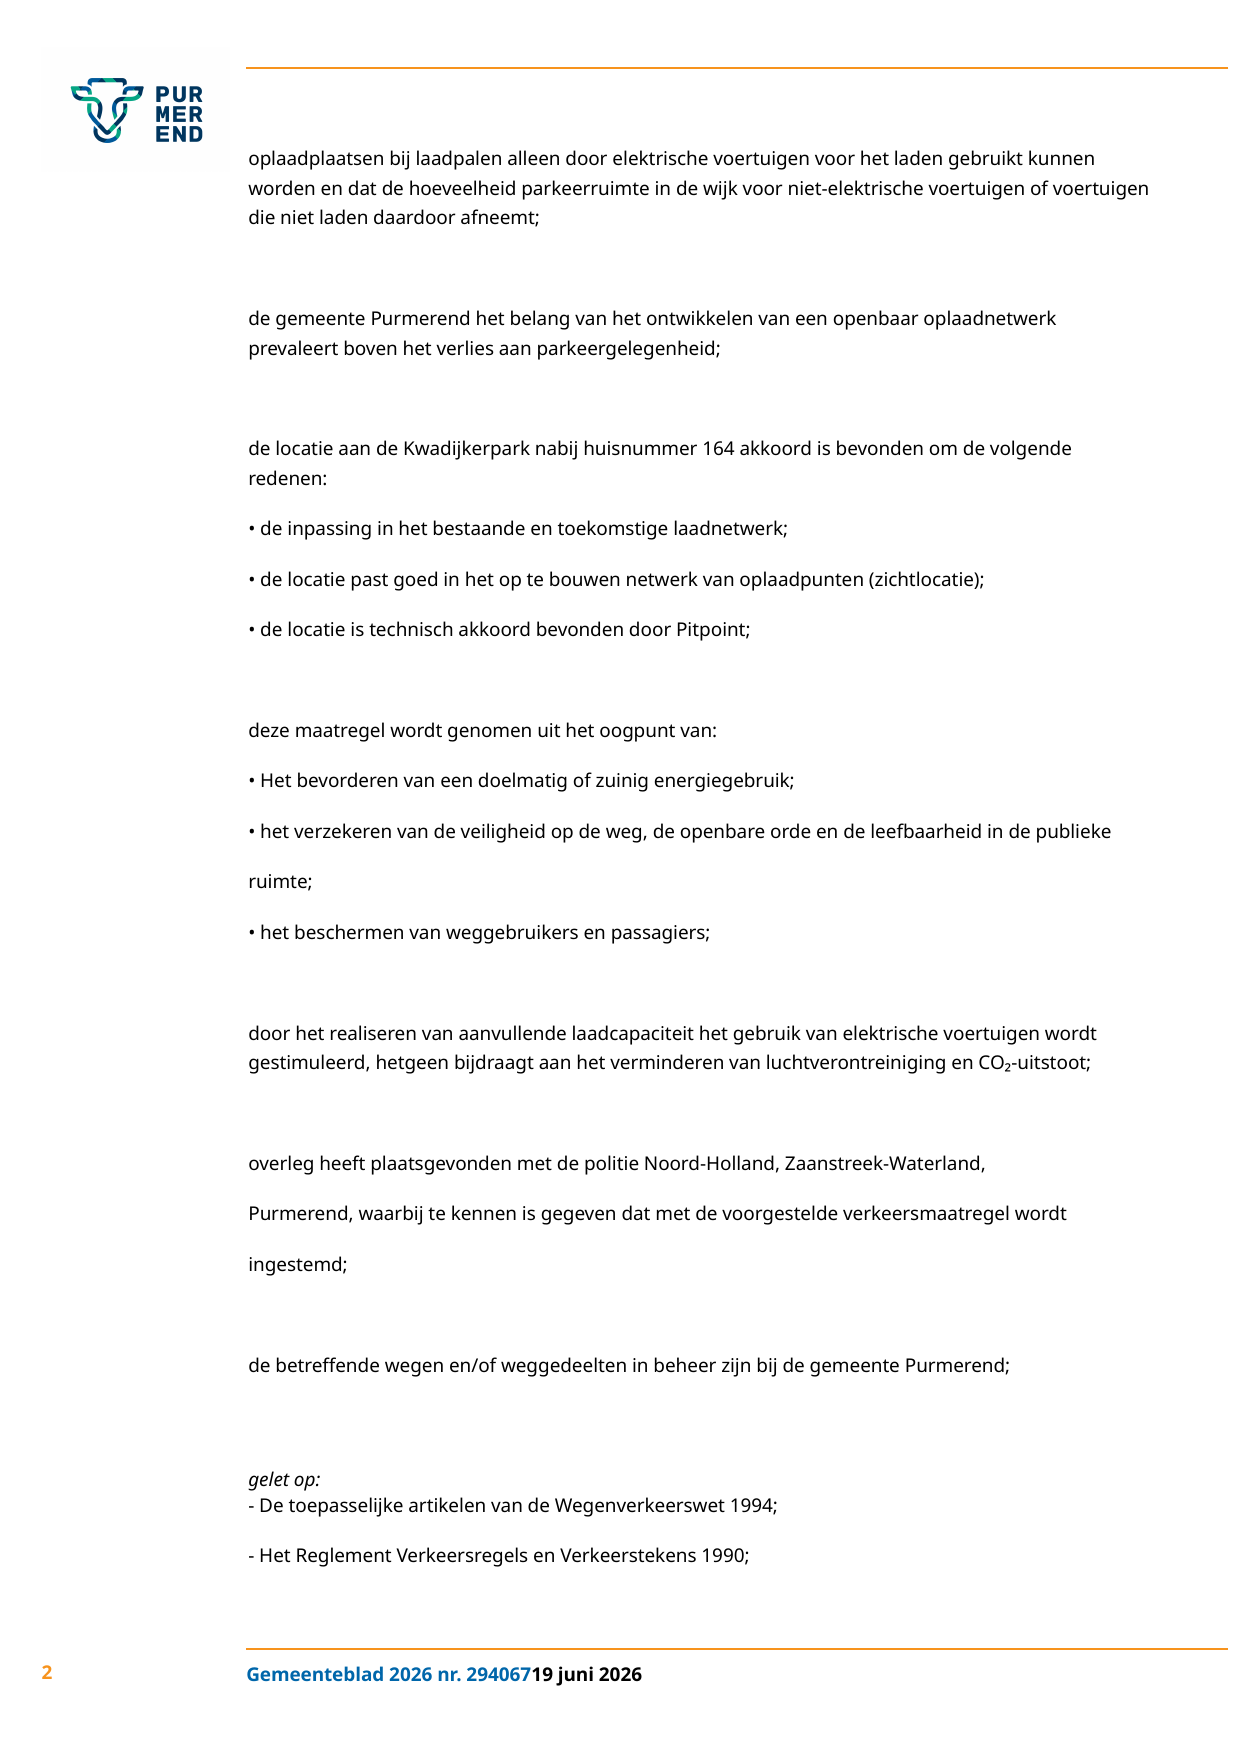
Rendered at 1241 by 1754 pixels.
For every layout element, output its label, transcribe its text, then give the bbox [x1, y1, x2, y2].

text Purmerend, waarbij te kennen is gegeven dat met de voorgestelde verkeersmaatregel wordt [248, 1201, 1152, 1226]
text • Het bevorderen van een doelmatig of zuinig energiegebruik; [248, 768, 1152, 793]
text • de locatie is technisch akkoord bevonden door Pitpoint; [248, 616, 1152, 642]
text de betreffende wegen en/of weggedeelten in beheer zijn bij de gemeente Purmerend; [248, 1352, 1152, 1378]
text - Het Reglement Verkeersregels en Verkeerstekens 1990; [248, 1542, 1152, 1568]
picture [41, 47, 231, 172]
text deze maatregel wordt genomen uit het oogpunt van: [248, 717, 1152, 743]
text oplaadplaatsen bij laadpalen alleen door elektrische voertuigen voor het laden gebruikt kunnen worden en dat de hoeveelheid parkeerruimte in de wijk voor niet-elektrische voertuigen of voertuigen die niet laden daardoor afneemt; [248, 145, 1152, 230]
text gelet op: [248, 1466, 1152, 1492]
text • het beschermen van weggebruikers en passagiers; [248, 919, 1152, 945]
text ruimte; [248, 868, 1152, 894]
text • het verzekeren van de veiligheid op de weg, de openbare orde en de leefbaarheid in de publieke [248, 818, 1152, 844]
text - De toepasselijke artikelen van de Wegenverkeerswet 1994; [248, 1492, 1152, 1518]
text • de inpassing in het bestaande en toekomstige laadnetwerk; [248, 516, 1152, 541]
text ingestemd; [248, 1251, 1152, 1277]
text door het realiseren van aanvullende laadcapaciteit het gebruik van elektrische voertuigen wordt gestimuleerd, hetgeen bijdraagt aan het verminderen van luchtverontreiniging en CO₂-uitstoot; [248, 1020, 1152, 1075]
text de locatie aan de Kwadijkerpark nabij huisnummer 164 akkoord is bevonden om de volgende redenen: [248, 436, 1152, 491]
text overleg heeft plaatsgevonden met de politie Noord-Holland, Zaanstreek-Waterland, [248, 1150, 1152, 1176]
text de gemeente Purmerend het belang van het ontwikkelen van een openbaar oplaadnetwerk prevaleert boven het verlies aan parkeergelegenheid; [248, 305, 1152, 361]
text • de locatie past goed in het op te bouwen netwerk van oplaadpunten (zichtlocatie); [248, 566, 1152, 592]
